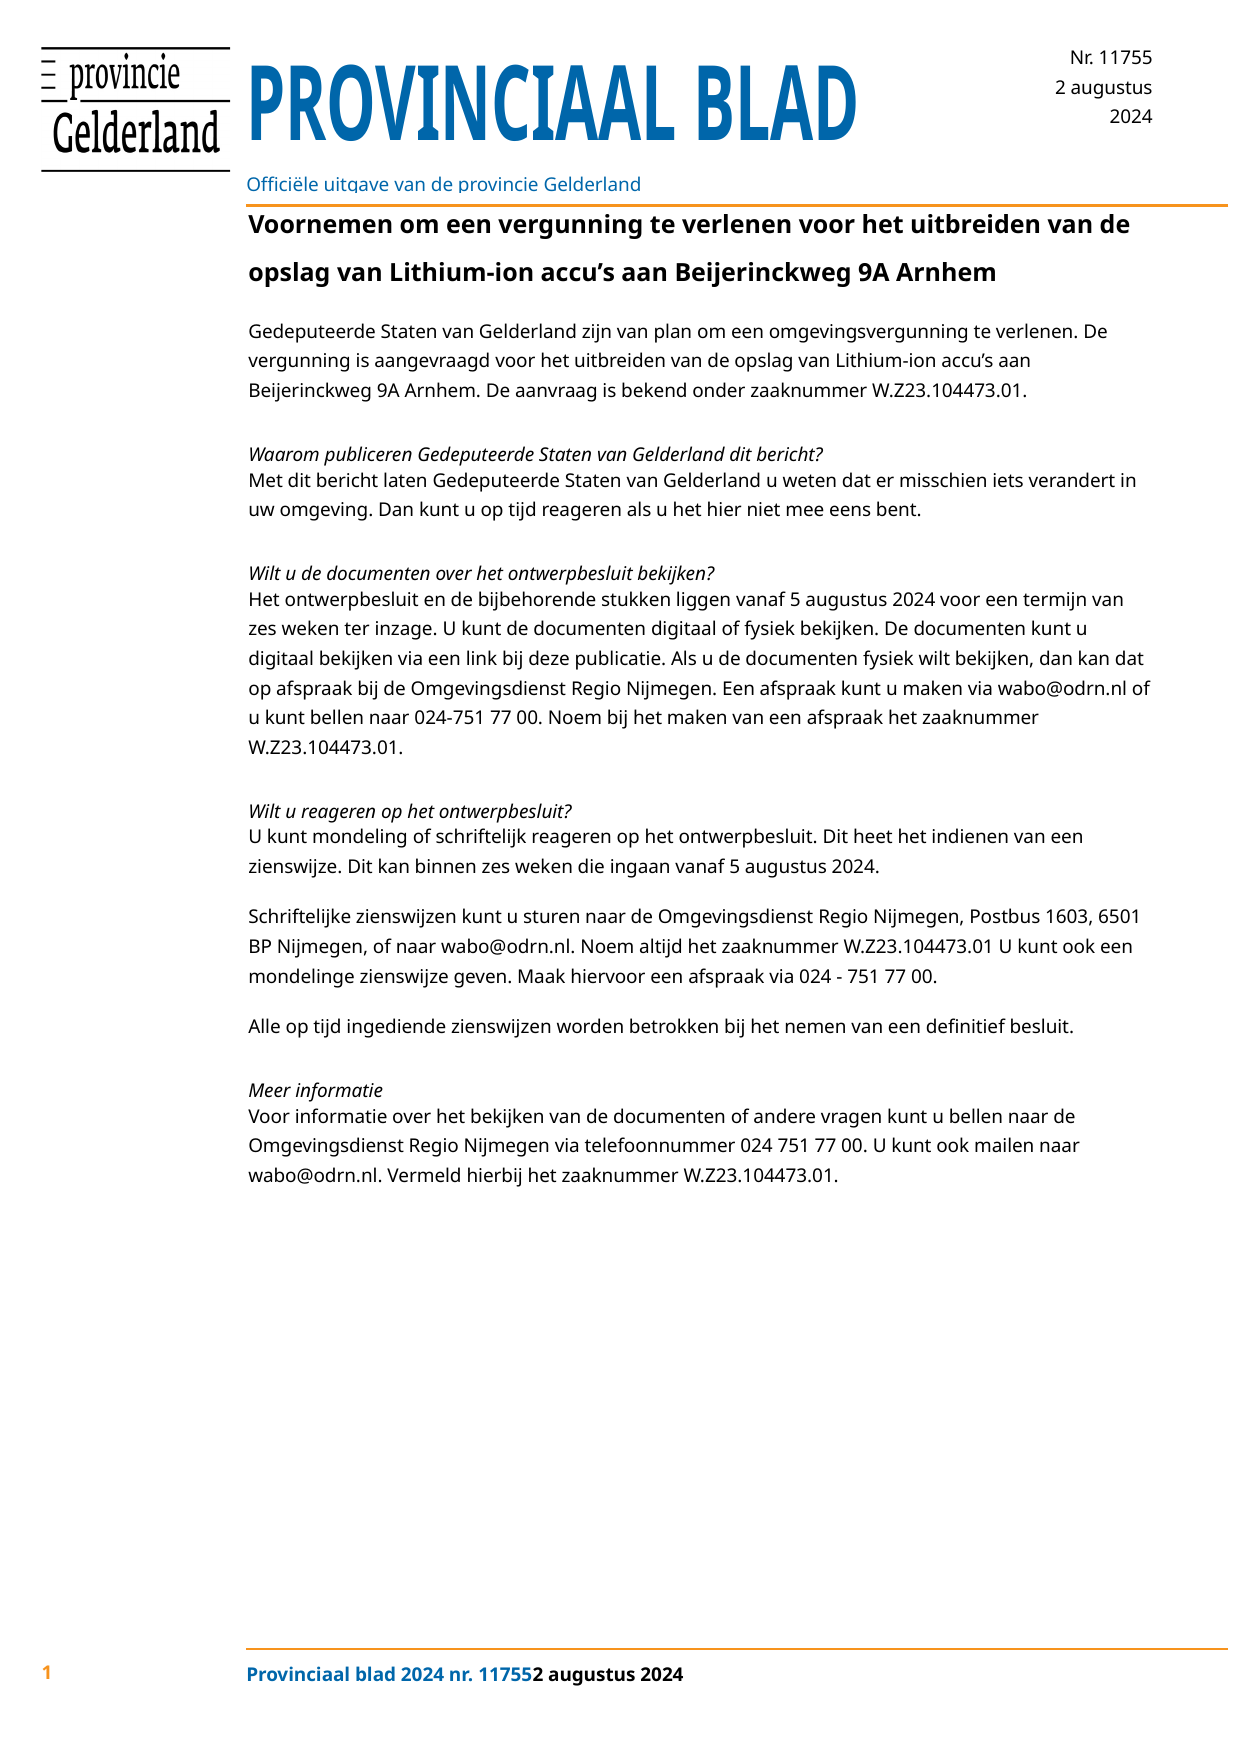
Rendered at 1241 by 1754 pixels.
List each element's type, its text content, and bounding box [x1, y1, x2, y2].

text Voornemen om een vergunning te verlenen voor het uitbreiden van de opslag van Lithium-ion accu’s aan Beijerinckweg 9A Arnhem [248, 207, 1152, 288]
text Met dit bericht laten Gedeputeerde Staten van Gelderland u weten dat er misschien iets verandert in uw omgeving. Dan kunt u op tijd reageren als u het hier niet mee eens bent. [248, 467, 1152, 522]
text Voor informatie over het bekijken van de documenten of andere vragen kunt u bellen naar de Omgevingsdienst Regio Nijmegen via telefoonnummer 024 751 77 00. U kunt ook mailen naar wabo@odrn.nl. Vermeld hierbij het zaaknummer W.Z23.104473.01. [248, 1103, 1152, 1188]
text Wilt u de documenten over het ontwerpbesluit bekijken? [248, 560, 1152, 586]
text Gedeputeerde Staten van Gelderland zijn van plan om een omgevingsvergunning te verlenen. De vergunning is aangevraagd voor het uitbreiden van de opslag van Lithium-ion accu’s aan Beijerinckweg 9A Arnhem. De aanvraag is bekend onder zaaknummer W.Z23.104473.01. [248, 318, 1152, 403]
text Wilt u reageren op het ontwerpbesluit? [248, 798, 1152, 824]
text Alle op tijd ingediende zienswijzen worden betrokken bij het nemen van een definitief besluit. [248, 1013, 1152, 1039]
text Het ontwerpbesluit en de bijbehorende stukken liggen vanaf 5 augustus 2024 voor een termijn van zes weken ter inzage. U kunt de documenten digitaal of fysiek bekijken. De documenten kunt u digitaal bekijken via een link bij deze publicatie. Als u de documenten fysiek wilt bekijken, dan kan dat op afspraak bij de Omgevingsdienst Regio Nijmegen. Een afspraak kunt u maken via wabo@odrn.nl of u kunt bellen naar 024-751 77 00. Noem bij het maken van een afspraak het zaaknummer W.Z23.104473.01. [248, 586, 1152, 760]
text Schriftelijke zienswijzen kunt u sturen naar de Omgevingsdienst Regio Nijmegen, Postbus 1603, 6501 BP Nijmegen, of naar wabo@odrn.nl. Noem altijd het zaaknummer W.Z23.104473.01 U kunt ook een mondelinge zienswijze geven. Maak hiervoor een afspraak via 024 - 751 77 00. [248, 904, 1152, 988]
text U kunt mondeling of schriftelijk reageren op het ontwerpbesluit. Dit heet het indienen van een zienswijze. Dit kan binnen zes weken die ingaan vanaf 5 augustus 2024. [248, 824, 1152, 879]
picture [41, 47, 231, 172]
text Waarom publiceren Gedeputeerde Staten van Gelderland dit bericht? [248, 441, 1152, 467]
text Meer informatie [248, 1077, 1152, 1103]
